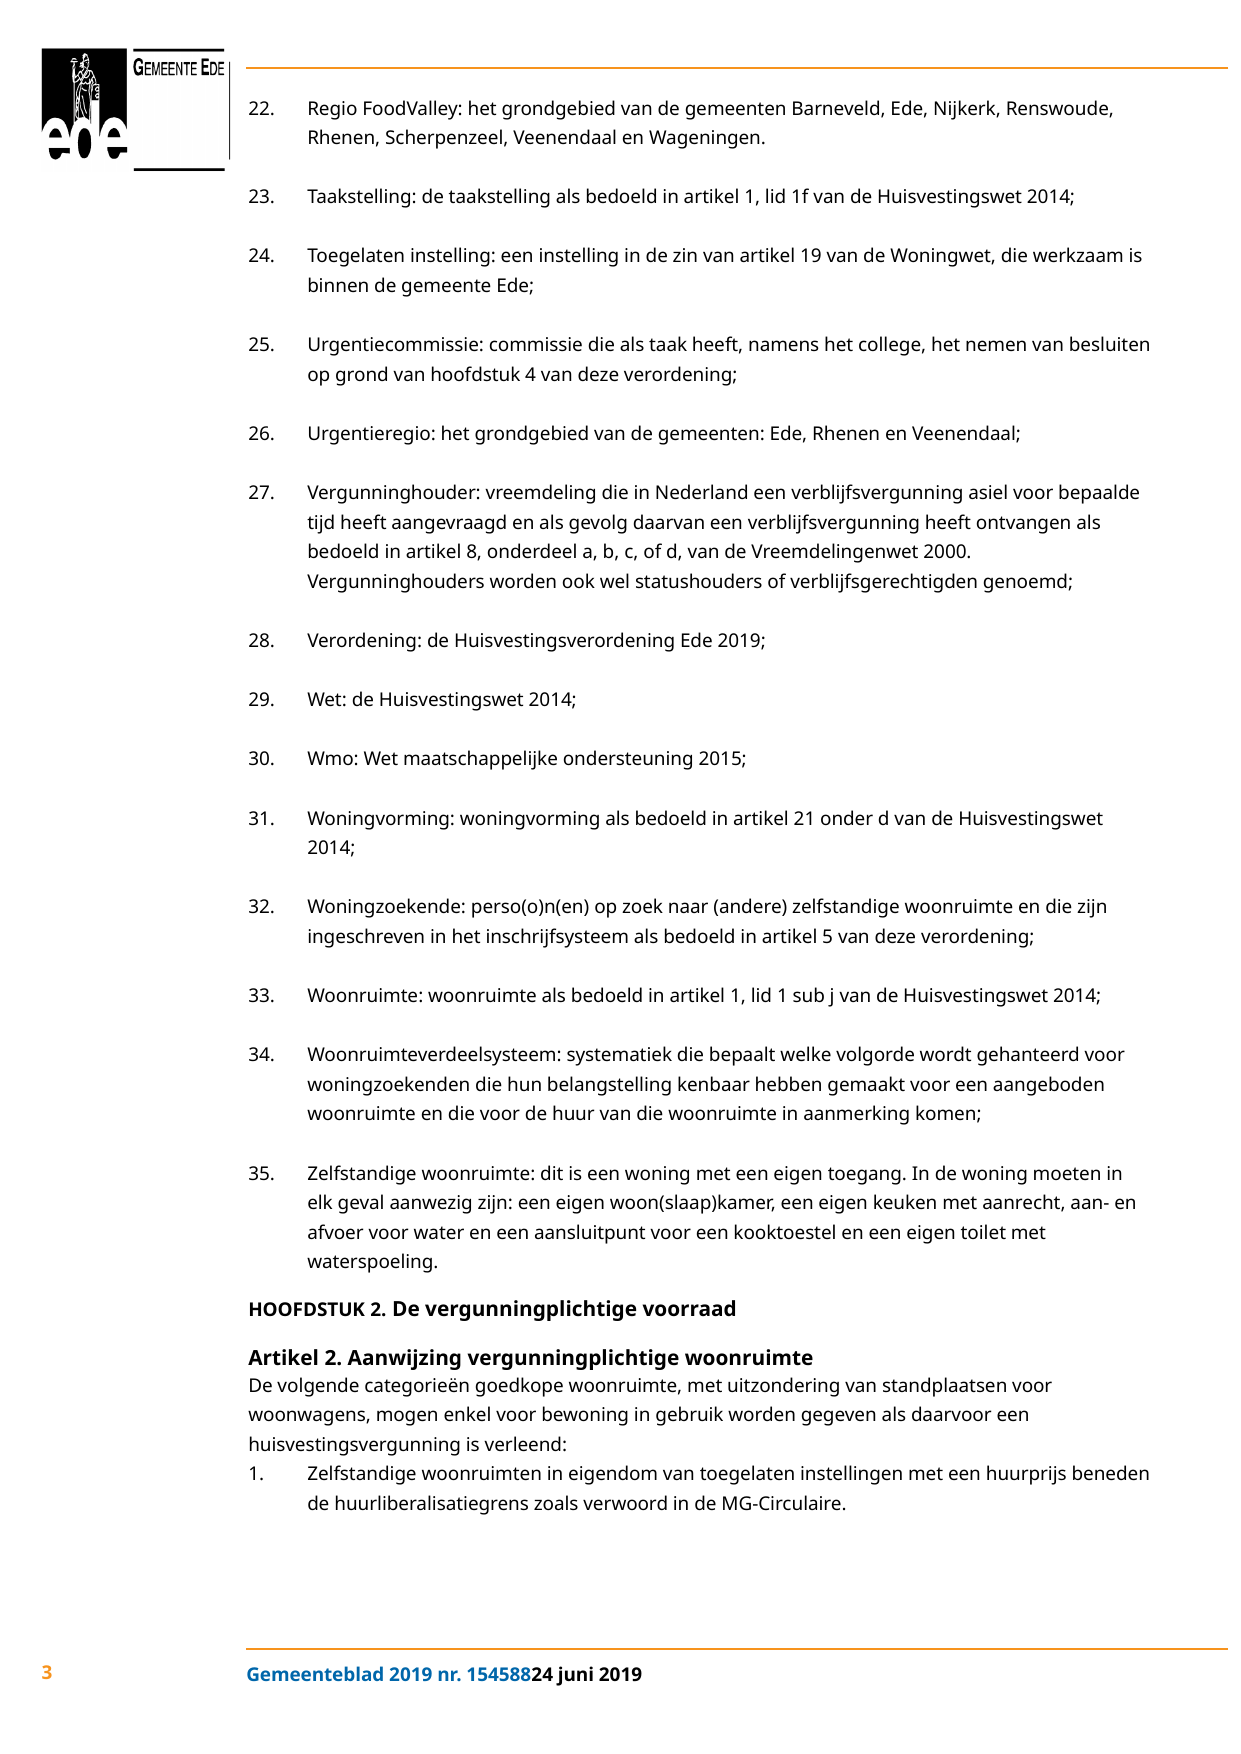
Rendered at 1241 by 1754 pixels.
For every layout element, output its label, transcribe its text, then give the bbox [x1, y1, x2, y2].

list Vergunninghouder: vreemdeling die in Nederland een verblijfsvergunning asiel voor bepaalde tijd heeft aangevraagd en als gevolg daarvan een verblijfsvergunning heeft ontvangen als bedoeld in artikel 8, onderdeel a, b, c, of d, van de Vreemdelingenwet 2000. Vergunninghouders worden ook wel statushouders of verblijfsgerechtigden genoemd; [248, 479, 1152, 594]
list Toegelaten instelling: een instelling in de zin van artikel 19 van de Woningwet, die werkzaam is binnen de gemeente Ede; [248, 243, 1152, 298]
list Zelfstandige woonruimte: dit is een woning met een eigen toegang. In de woning moeten in elk geval aanwezig zijn: een eigen woon(slaap)kamer, een eigen keuken met aanrecht, aan- en afvoer voor water en een aansluitpunt voor een kooktoestel en een eigen toilet met waterspoeling. [248, 1160, 1152, 1274]
list Urgentieregio: het grondgebied van de gemeenten: Ede, Rhenen en Veenendaal; [248, 420, 1152, 446]
list Zelfstandige woonruimten in eigendom van toegelaten instellingen met een huurprijs beneden de huurliberalisatiegrens zoals verwoord in de MG-Circulaire. [248, 1461, 1152, 1516]
list Wet: de Huisvestingswet 2014; [248, 686, 1152, 712]
list Urgentiecommissie: commissie die als taak heeft, namens het college, het nemen van besluiten op grond van hoofdstuk 4 van deze verordening; [248, 331, 1152, 387]
picture [41, 47, 231, 172]
list Regio FoodValley: het grondgebied van de gemeenten Barneveld, Ede, Nijkerk, Renswoude, Rhenen, Scherpenzeel, Veenendaal en Wageningen. [248, 95, 1152, 150]
text Artikel 2. Aanwijzing vergunningplichtige woonruimte [248, 1343, 1152, 1372]
list Woningvorming: woningvorming als bedoeld in artikel 21 onder d van de Huisvestingswet 2014; [248, 805, 1152, 860]
list Wmo: Wet maatschappelijke ondersteuning 2015; [248, 746, 1152, 771]
text De volgende categorieën goedkope woonruimte, met uitzondering van standplaatsen voor woonwagens, mogen enkel voor bewoning in gebruik worden gegeven als daarvoor een huisvestingsvergunning is verleend: [248, 1372, 1152, 1457]
list Woonruimte: woonruimte als bedoeld in artikel 1, lid 1 sub j van de Huisvestingswet 2014; [248, 982, 1152, 1008]
list Woningzoekende: perso(o)n(en) op zoek naar (andere) zelfstandige woonruimte en die zijn ingeschreven in het inschrijfsysteem als bedoeld in artikel 5 van deze verordening; [248, 893, 1152, 949]
list Verordening: de Huisvestingsverordening Ede 2019; [248, 627, 1152, 653]
text HOOFDSTUK 2. De vergunningplichtige voorraad [248, 1294, 1152, 1323]
list Taakstelling: de taakstelling als bedoeld in artikel 1, lid 1f van de Huisvestingswet 2014; [248, 183, 1152, 209]
list Woonruimteverdeelsysteem: systematiek die bepaalt welke volgorde wordt gehanteerd voor woningzoekenden die hun belangstelling kenbaar hebben gemaakt voor een aangeboden woonruimte en die voor de huur van die woonruimte in aanmerking komen; [248, 1041, 1152, 1126]
